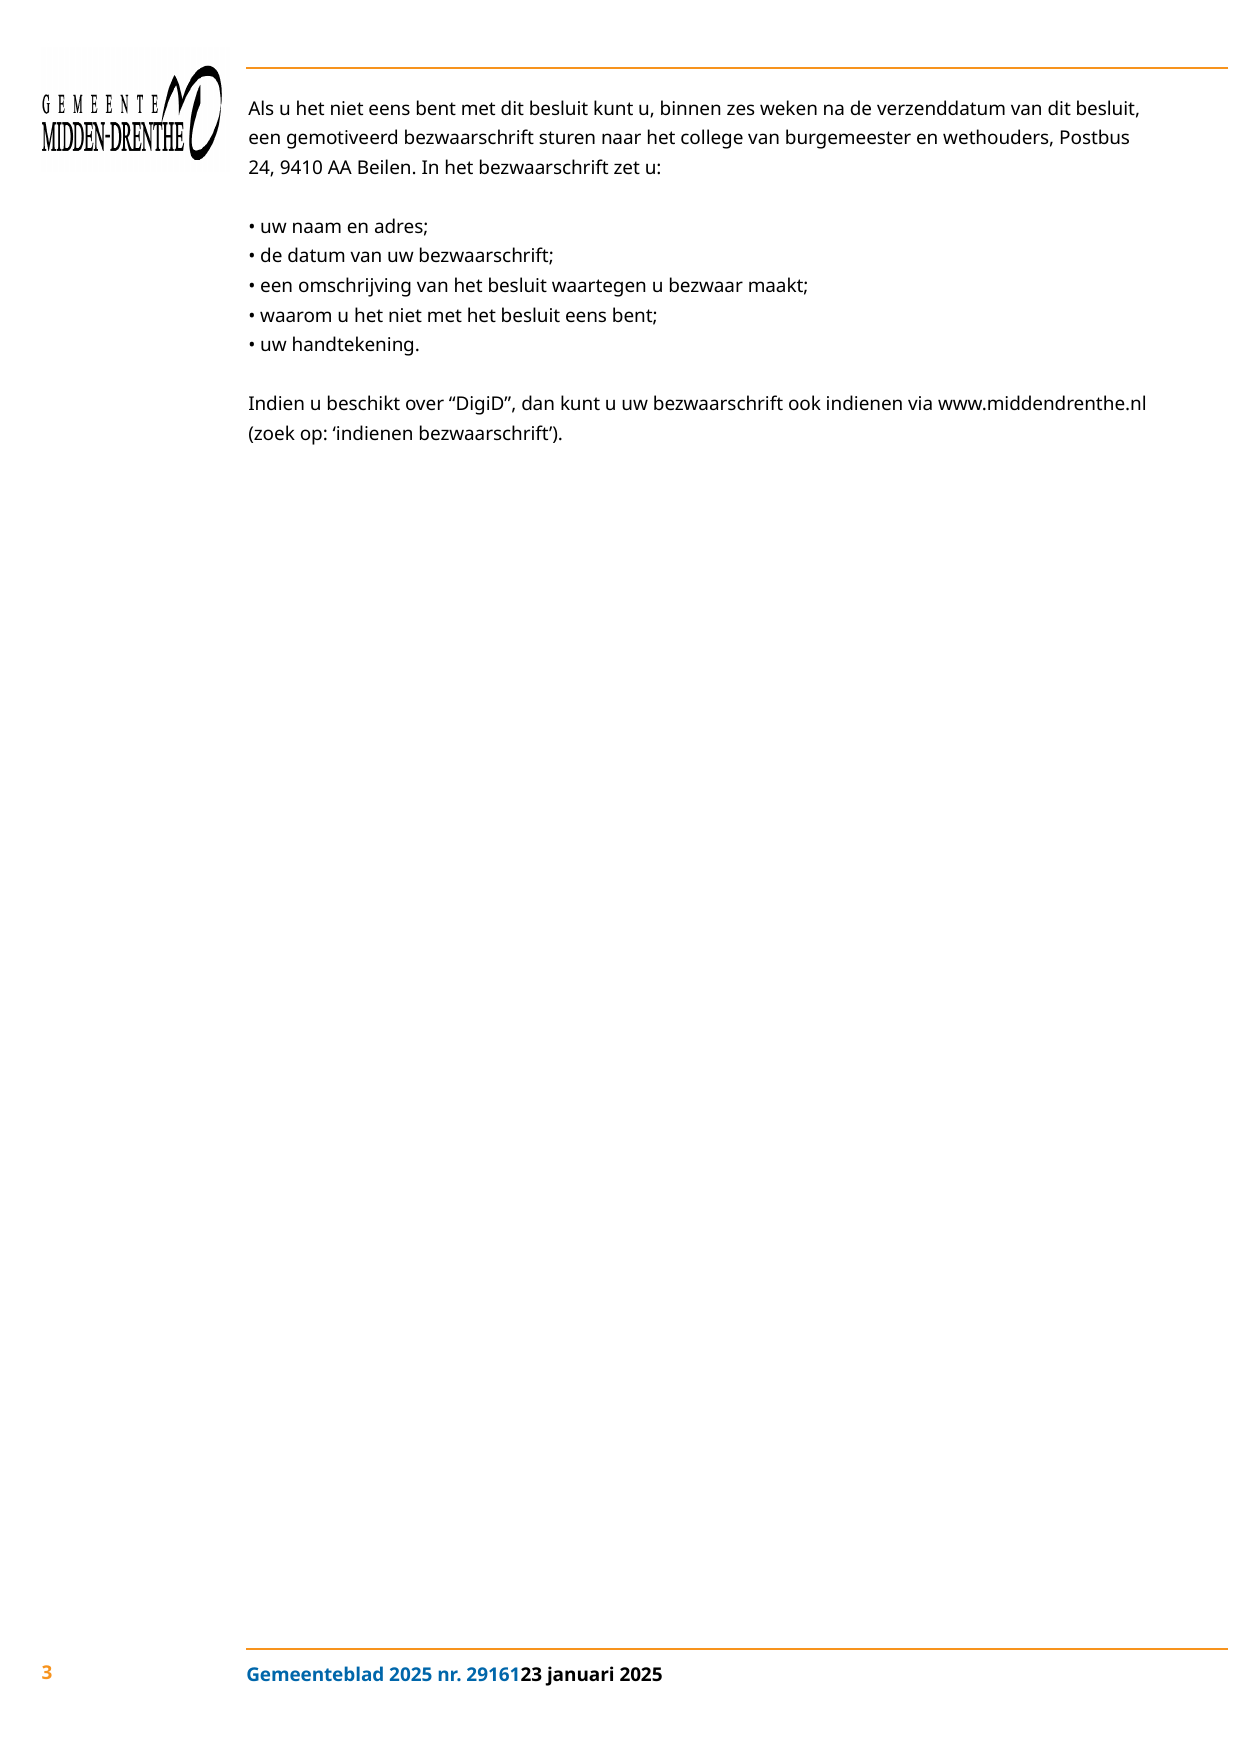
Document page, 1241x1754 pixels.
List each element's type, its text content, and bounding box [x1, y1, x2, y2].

text Als u het niet eens bent met dit besluit kunt u, binnen zes weken na de verzenddatum van dit besluit, een gemotiveerd bezwaarschrift sturen naar het college van burgemeester en wethouders, Postbus 24, 9410 AA Beilen. In het bezwaarschrift zet u: [248, 95, 1152, 180]
picture [41, 47, 231, 172]
text • uw handtekening. [248, 331, 1152, 357]
text • de datum van uw bezwaarschrift; [248, 243, 1152, 268]
text • een omschrijving van het besluit waartegen u bezwaar maakt; [248, 272, 1152, 298]
text Indien u beschikt over “DigiD”, dan kunt u uw bezwaarschrift ook indienen via www.middendrenthe.nl (zoek op: ‘indienen bezwaarschrift’). [248, 391, 1152, 446]
text • uw naam en adres; [248, 213, 1152, 239]
text • waarom u het niet met het besluit eens bent; [248, 302, 1152, 328]
